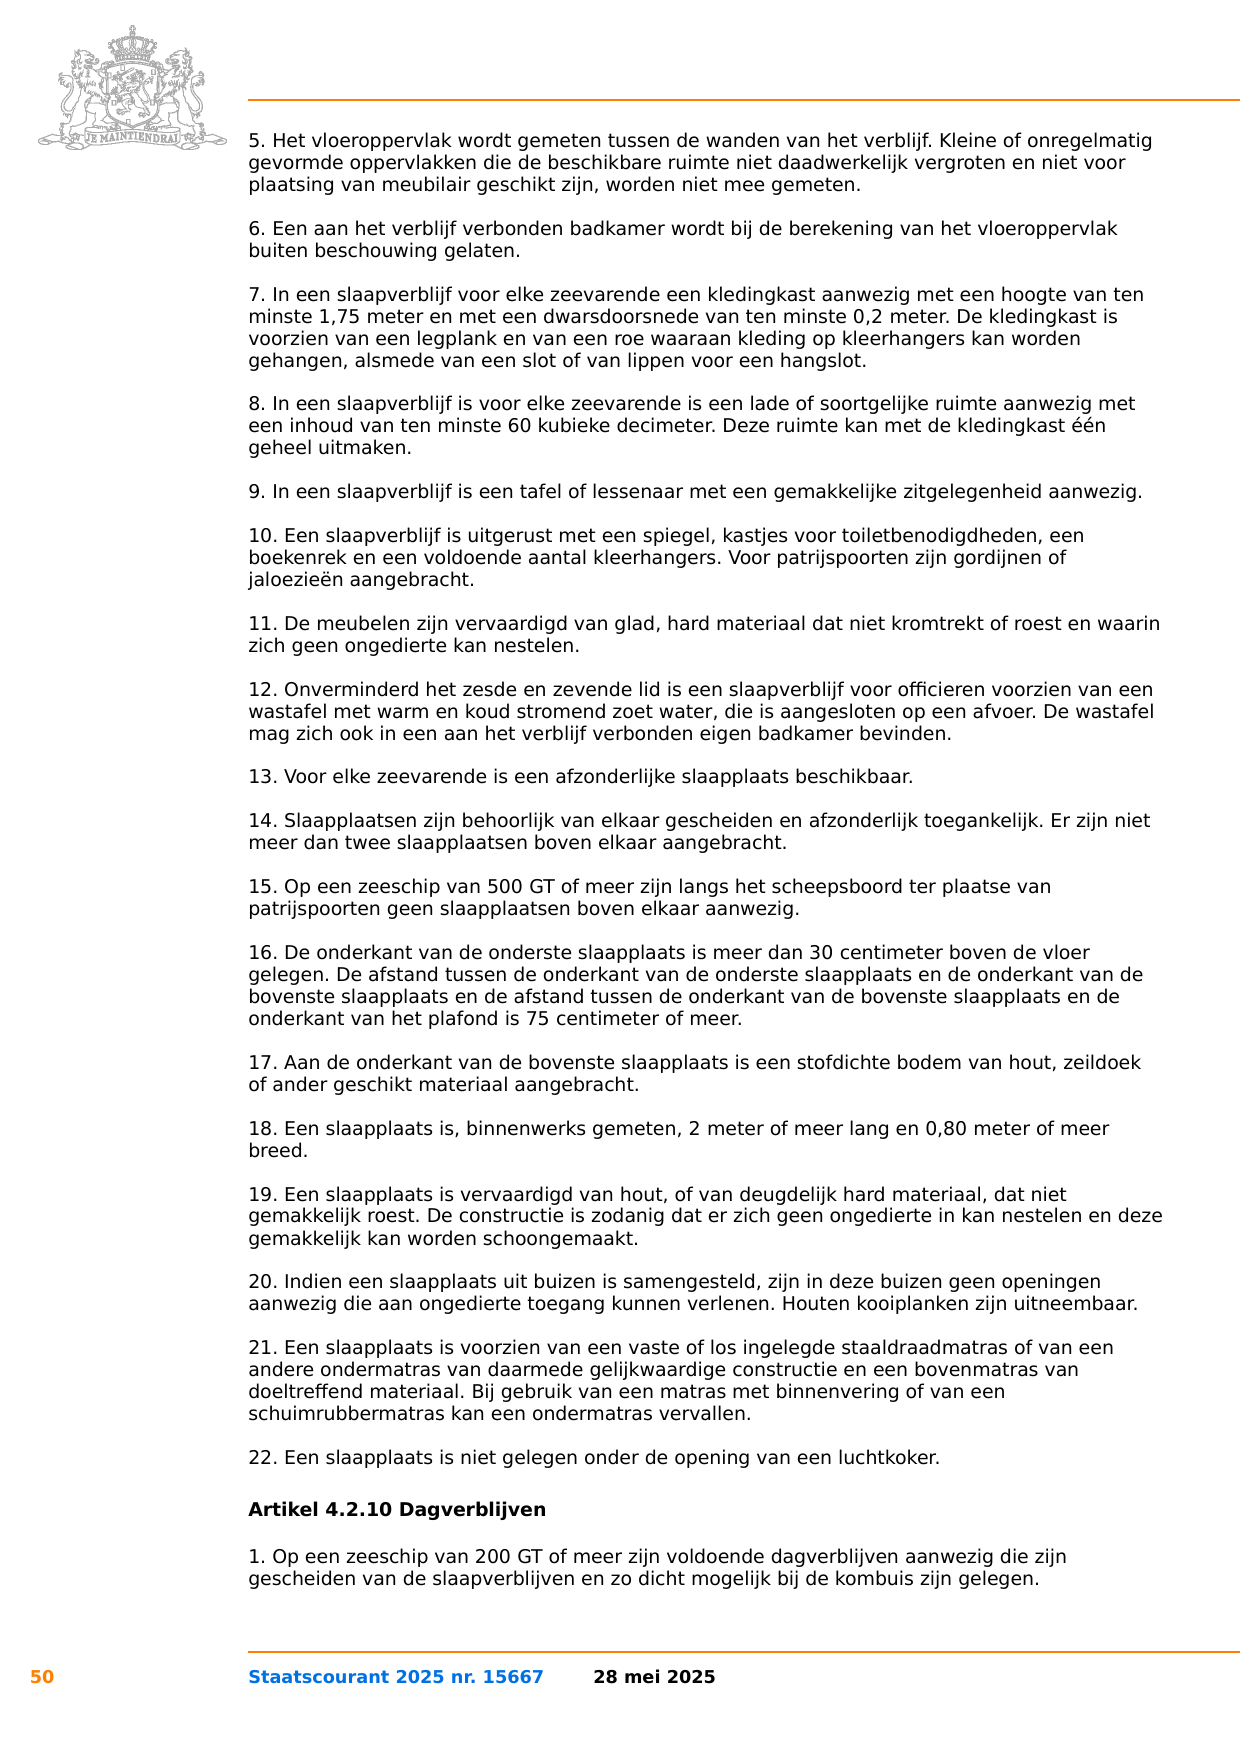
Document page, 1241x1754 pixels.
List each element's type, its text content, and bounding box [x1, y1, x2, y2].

text 9. In een slaapverblijf is een tafel of lessenaar met een gemakkelijke zitgelegenheid aanwezig. [248, 481, 1163, 503]
text 22. Een slaapplaats is niet gelegen onder de opening van een luchtkoker. [248, 1447, 1163, 1469]
text 21. Een slaapplaats is voorzien van een vaste of los ingelegde staaldraadmatras of van een andere ondermatras van daarmede gelijkwaardige constructie en een bovenmatras van doeltreffend materiaal. Bij gebruik van een matras met binnenvering of van een schuimrubbermatras kan een ondermatras vervallen. [248, 1337, 1163, 1425]
text 20. Indien een slaapplaats uit buizen is samengesteld, zijn in deze buizen geen openingen aanwezig die aan ongedierte toegang kunnen verlenen. Houten kooiplanken zijn uitneembaar. [248, 1271, 1163, 1315]
text 18. Een slaapplaats is, binnenwerks gemeten, 2 meter of meer lang en 0,80 meter of meer breed. [248, 1118, 1163, 1162]
picture [38, 25, 227, 150]
text 1. Op een zeeschip van 200 GT of meer zijn voldoende dagverblijven aanwezig die zijn gescheiden van de slaapverblijven en zo dicht mogelijk bij de kombuis zijn gelegen. [248, 1546, 1163, 1590]
text 7. In een slaapverblijf voor elke zeevarende een kledingkast aanwezig met een hoogte van ten minste 1,75 meter en met een dwarsdoorsnede van ten minste 0,2 meter. De kledingkast is voorzien van een legplank en van een roe waaraan kleding op kleerhangers kan worden gehangen, alsmede van een slot of van lippen voor een hangslot. [248, 283, 1163, 371]
text 6. Een aan het verblijf verbonden badkamer wordt bij de berekening van het vloeroppervlak buiten beschouwing gelaten. [248, 218, 1163, 262]
text 12. Onverminderd het zesde en zevende lid is een slaapverblijf voor officieren voorzien van een wastafel met warm en koud stromend zoet water, die is aangesloten op een afvoer. De wastafel mag zich ook in een aan het verblijf verbonden eigen badkamer bevinden. [248, 679, 1163, 744]
subtitle Artikel 4.2.10 Dagverblijven [248, 1499, 1163, 1521]
text 13. Voor elke zeevarende is een afzonderlijke slaapplaats beschikbaar. [248, 766, 1163, 788]
text 15. Op een zeeschip van 500 GT of meer zijn langs het scheepsboord ter plaatse van patrijspoorten geen slaapplaatsen boven elkaar aanwezig. [248, 876, 1163, 920]
text 14. Slaapplaatsen zijn behoorlijk van elkaar gescheiden en afzonderlijk toegankelijk. Er zijn niet meer dan twee slaapplaatsen boven elkaar aangebracht. [248, 810, 1163, 854]
text 8. In een slaapverblijf is voor elke zeevarende is een lade of soortgelijke ruimte aanwezig met een inhoud van ten minste 60 kubieke decimeter. Deze ruimte kan met de kledingkast één geheel uitmaken. [248, 393, 1163, 459]
text 16. De onderkant van de onderste slaapplaats is meer dan 30 centimeter boven de vloer gelegen. De afstand tussen de onderkant van de onderste slaapplaats en de onderkant van de bovenste slaapplaats en de afstand tussen de onderkant van de bovenste slaapplaats en de onderkant van het plafond is 75 centimeter of meer. [248, 942, 1163, 1030]
text 5. Het vloeroppervlak wordt gemeten tussen de wanden van het verblijf. Kleine of onregelmatig gevormde oppervlakken die de beschikbare ruimte niet daadwerkelijk vergroten en niet voor plaatsing van meubilair geschikt zijn, worden niet mee gemeten. [248, 130, 1163, 196]
text 19. Een slaapplaats is vervaardigd van hout, of van deugdelijk hard materiaal, dat niet gemakkelijk roest. De constructie is zodanig dat er zich geen ongedierte in kan nestelen en deze gemakkelijk kan worden schoongemaakt. [248, 1183, 1163, 1249]
text 17. Aan de onderkant van de bovenste slaapplaats is een stofdichte bodem van hout, zeildoek of ander geschikt materiaal aangebracht. [248, 1052, 1163, 1096]
text 10. Een slaapverblijf is uitgerust met een spiegel, kastjes voor toiletbenodigdheden, een boekenrek en een voldoende aantal kleerhangers. Voor patrijspoorten zijn gordijnen of jaloezieën aangebracht. [248, 525, 1163, 591]
text 11. De meubelen zijn vervaardigd van glad, hard materiaal dat niet kromtrekt of roest en waarin zich geen ongedierte kan nestelen. [248, 613, 1163, 657]
